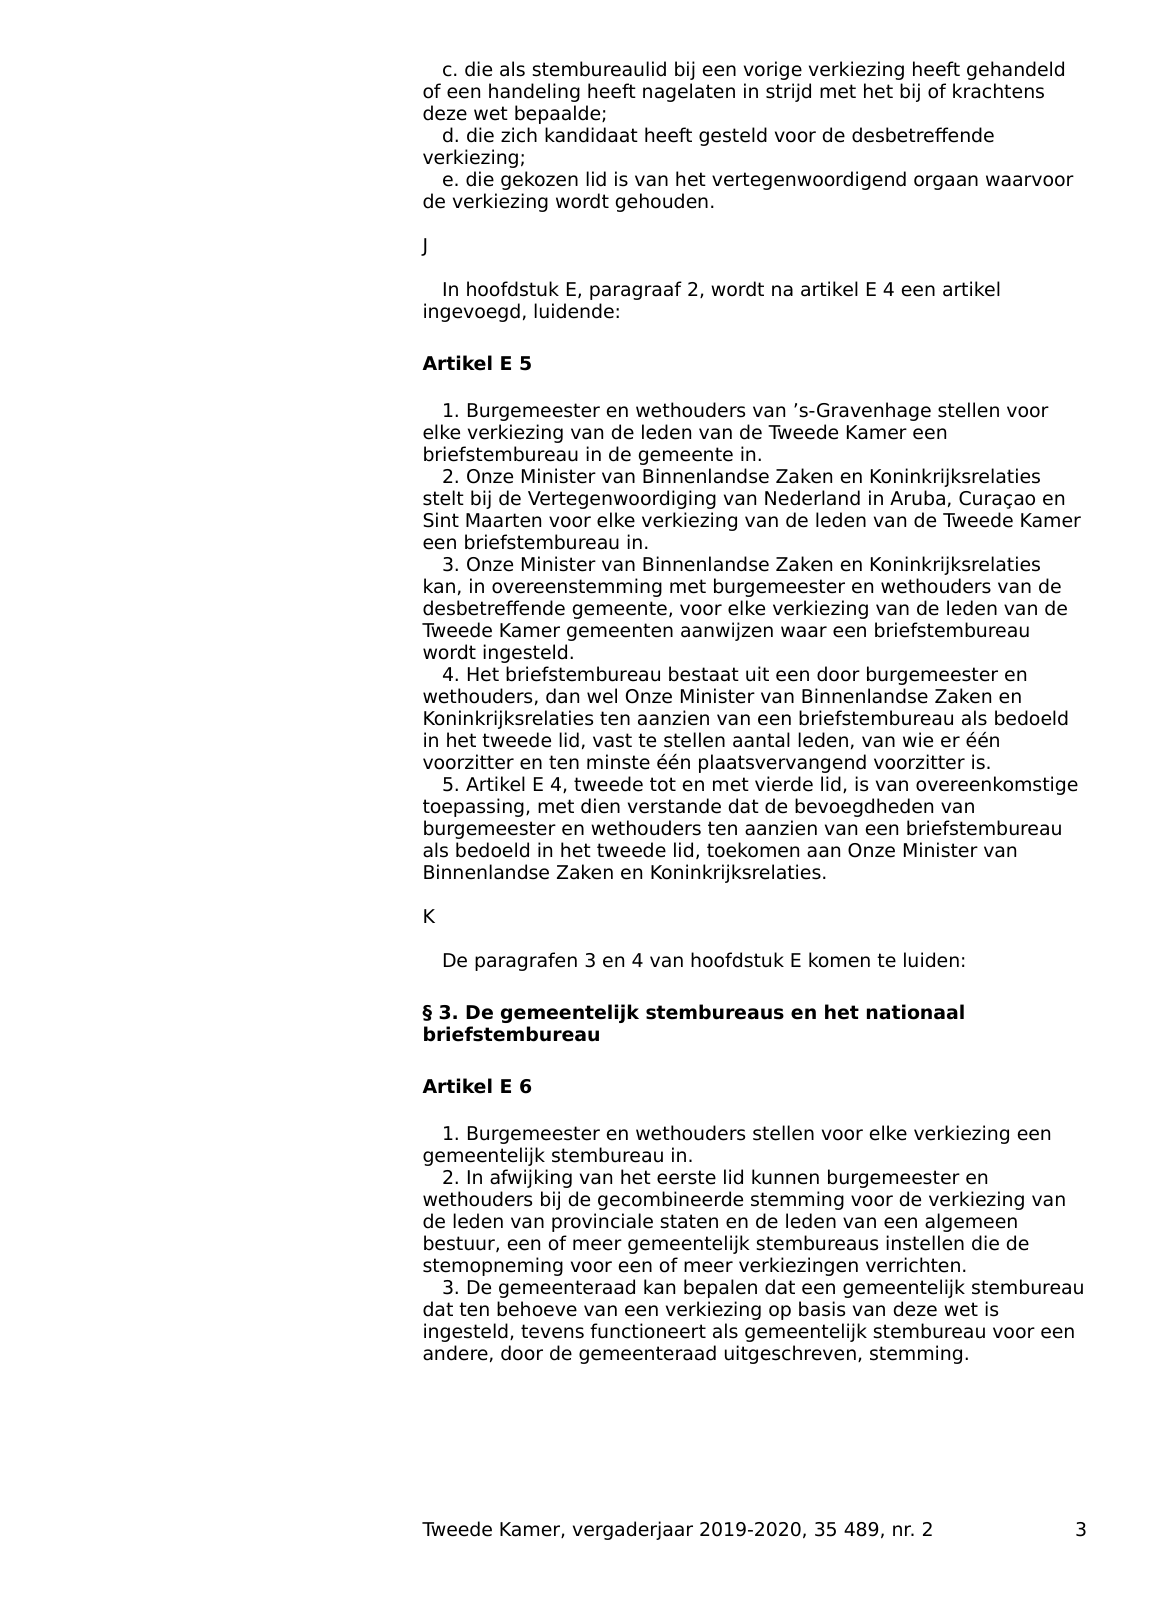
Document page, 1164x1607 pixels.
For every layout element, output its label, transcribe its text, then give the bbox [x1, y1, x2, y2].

text c. die als stembureaulid bij een vorige verkiezing heeft gehandeld of een handeling heeft nagelaten in strijd met het bij of krachtens deze wet bepaalde; [422, 59, 1087, 125]
text 1. Burgemeester en wethouders van ’s-Gravenhage stellen voor elke verkiezing van de leden van de Tweede Kamer een briefstembureau in de gemeente in. [422, 400, 1087, 466]
text 3. Onze Minister van Binnenlandse Zaken en Koninkrijksrelaties kan, in overeenstemming met burgemeester en wethouders van de desbetreffende gemeente, voor elke verkiezing van de leden van de Tweede Kamer gemeenten aanwijzen waar een briefstembureau wordt ingesteld. [422, 554, 1087, 664]
text 5. Artikel E 4, tweede tot en met vierde lid, is van overeenkomstige toepassing, met dien verstande dat de bevoegdheden van burgemeester en wethouders ten aanzien van een briefstembureau als bedoeld in het tweede lid, toekomen aan Onze Minister van Binnenlandse Zaken en Koninkrijksrelaties. [422, 774, 1087, 884]
subtitle Artikel E 5 [422, 353, 1087, 375]
text 2. In afwijking van het eerste lid kunnen burgemeester en wethouders bij de gecombineerde stemming voor de verkiezing van de leden van provinciale staten en de leden van een algemeen bestuur, een of meer gemeentelijk stembureaus instellen die de stemopneming voor een of meer verkiezingen verrichten. [422, 1167, 1087, 1277]
text e. die gekozen lid is van het vertegenwoordigend orgaan waarvoor de verkiezing wordt gehouden. [422, 169, 1087, 213]
text In hoofdstuk E, paragraaf 2, wordt na artikel E 4 een artikel ingevoegd, luidende: [422, 279, 1087, 323]
text 3. De gemeenteraad kan bepalen dat een gemeentelijk stembureau dat ten behoeve van een verkiezing op basis van deze wet is ingesteld, tevens functioneert als gemeentelijk stembureau voor een andere, door de gemeenteraad uitgeschreven, stemming. [422, 1277, 1087, 1365]
text De paragrafen 3 en 4 van hoofdstuk E komen te luiden: [422, 950, 1087, 972]
text J [422, 235, 1087, 257]
subtitle § 3. De gemeentelijk stembureaus en het nationaal briefstembureau [422, 1002, 1087, 1046]
text K [422, 906, 1087, 928]
text 1. Burgemeester en wethouders stellen voor elke verkiezing een gemeentelijk stembureau in. [422, 1123, 1087, 1167]
subtitle Artikel E 6 [422, 1076, 1087, 1098]
text d. die zich kandidaat heeft gesteld voor de desbetreffende verkiezing; [422, 125, 1087, 169]
text 2. Onze Minister van Binnenlandse Zaken en Koninkrijksrelaties stelt bij de Vertegenwoordiging van Nederland in Aruba, Curaçao en Sint Maarten voor elke verkiezing van de leden van de Tweede Kamer een briefstembureau in. [422, 466, 1087, 554]
text 4. Het briefstembureau bestaat uit een door burgemeester en wethouders, dan wel Onze Minister van Binnenlandse Zaken en Koninkrijksrelaties ten aanzien van een briefstembureau als bedoeld in het tweede lid, vast te stellen aantal leden, van wie er één voorzitter en ten minste één plaatsvervangend voorzitter is. [422, 664, 1087, 774]
